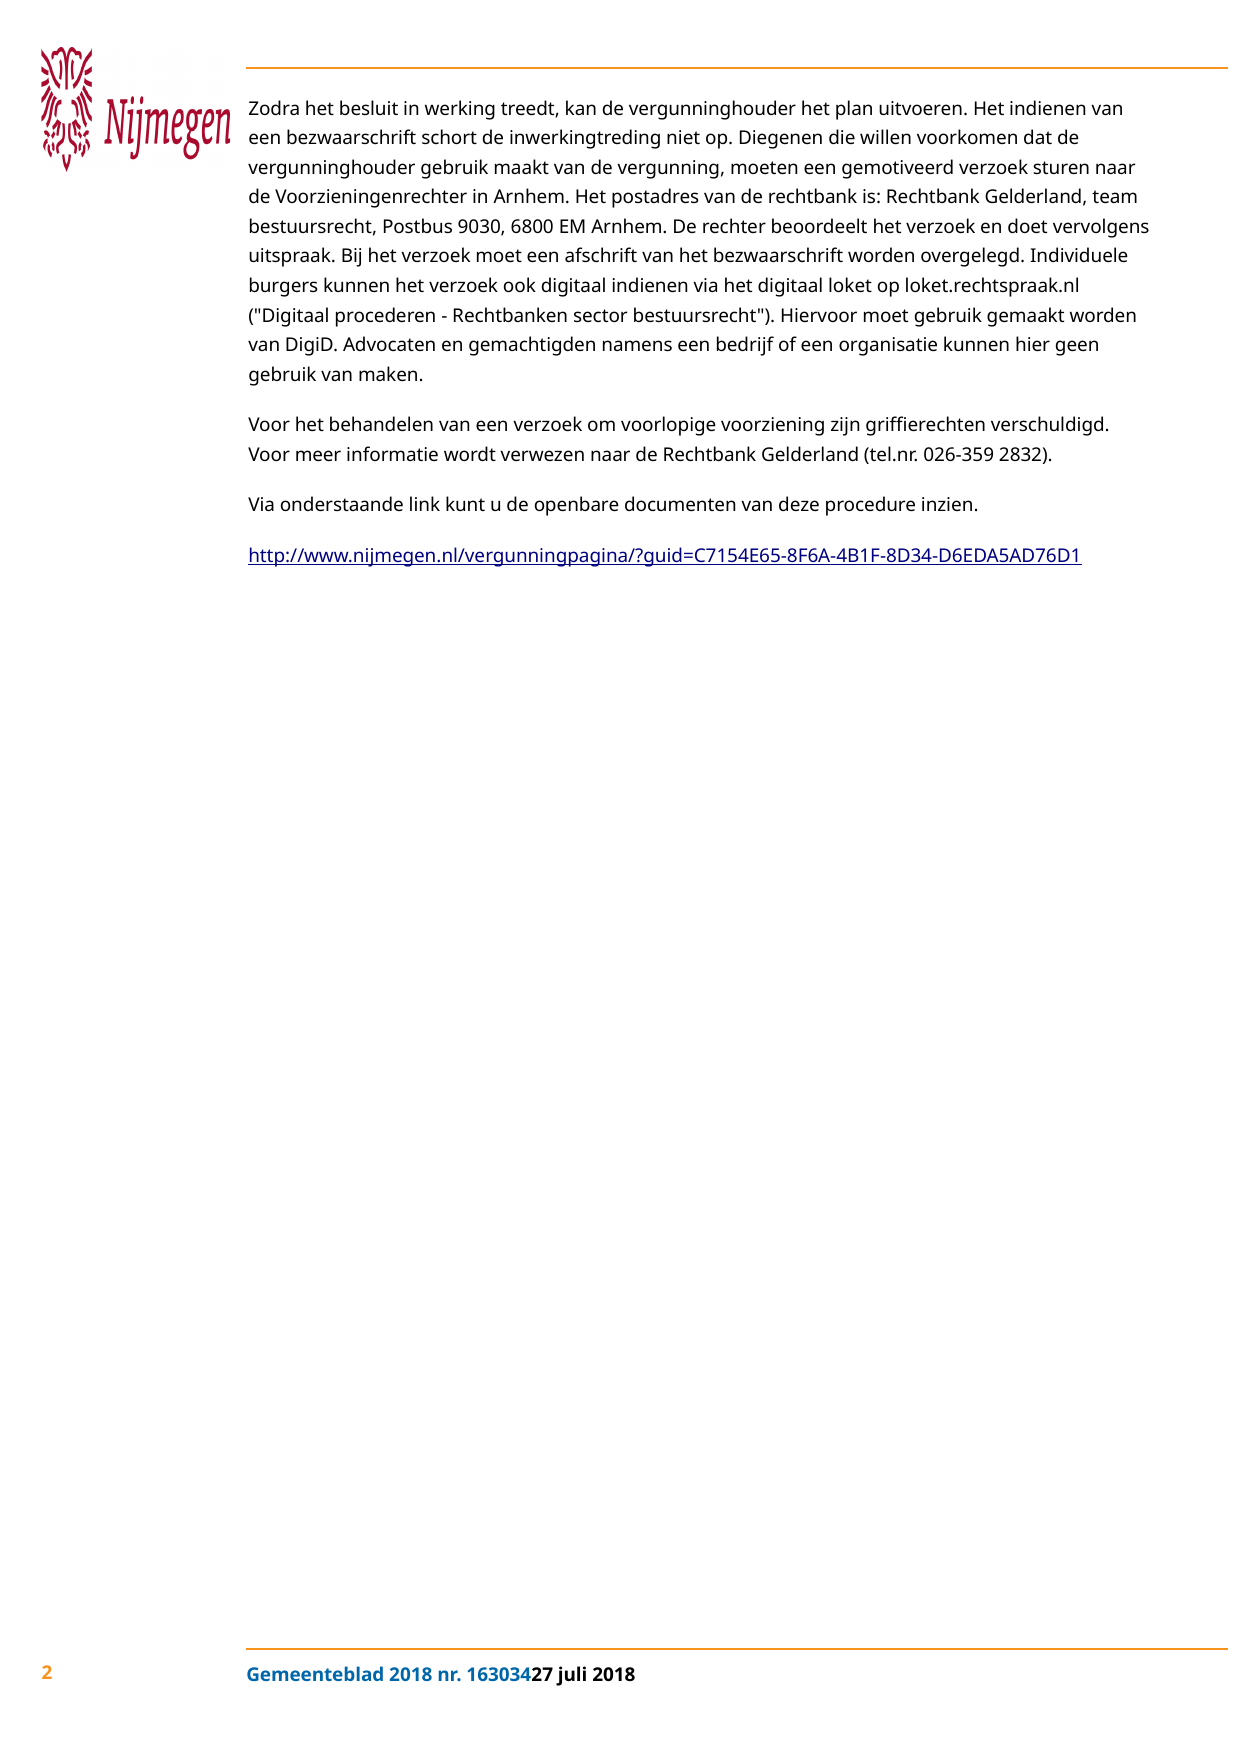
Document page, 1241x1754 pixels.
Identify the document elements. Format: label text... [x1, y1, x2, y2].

picture [41, 47, 231, 172]
text Zodra het besluit in werking treedt, kan de vergunninghouder het plan uitvoeren. Het indienen van een bezwaarschrift schort de inwerkingtreding niet op. Diegenen die willen voorkomen dat de vergunninghouder gebruik maakt van de vergunning, moeten een gemotiveerd verzoek sturen naar de Voorzieningenrechter in Arnhem. Het postadres van de rechtbank is: Rechtbank Gelderland, team bestuursrecht, Postbus 9030, 6800 EM Arnhem. De rechter beoordeelt het verzoek en doet vervolgens uitspraak. Bij het verzoek moet een afschrift van het bezwaarschrift worden overgelegd. Individuele burgers kunnen het verzoek ook digitaal indienen via het digitaal loket op loket.rechtspraak.nl ("Digitaal procederen - Rechtbanken sector bestuursrecht"). Hiervoor moet gebruik gemaakt worden van DigiD. Advocaten en gemachtigden namens een bedrijf of een organisatie kunnen hier geen gebruik van maken. [248, 95, 1152, 387]
text http://www.nijmegen.nl/vergunningpagina/?guid=C7154E65-8F6A-4B1F-8D34-D6EDA5AD76D1 [248, 542, 1152, 568]
text Voor het behandelen van een verzoek om voorlopige voorziening zijn griffierechten verschuldigd. Voor meer informatie wordt verwezen naar de Rechtbank Gelderland (tel.nr. 026-359 2832). [248, 411, 1152, 467]
text Via onderstaande link kunt u de openbare documenten van deze procedure inzien. [248, 491, 1152, 517]
